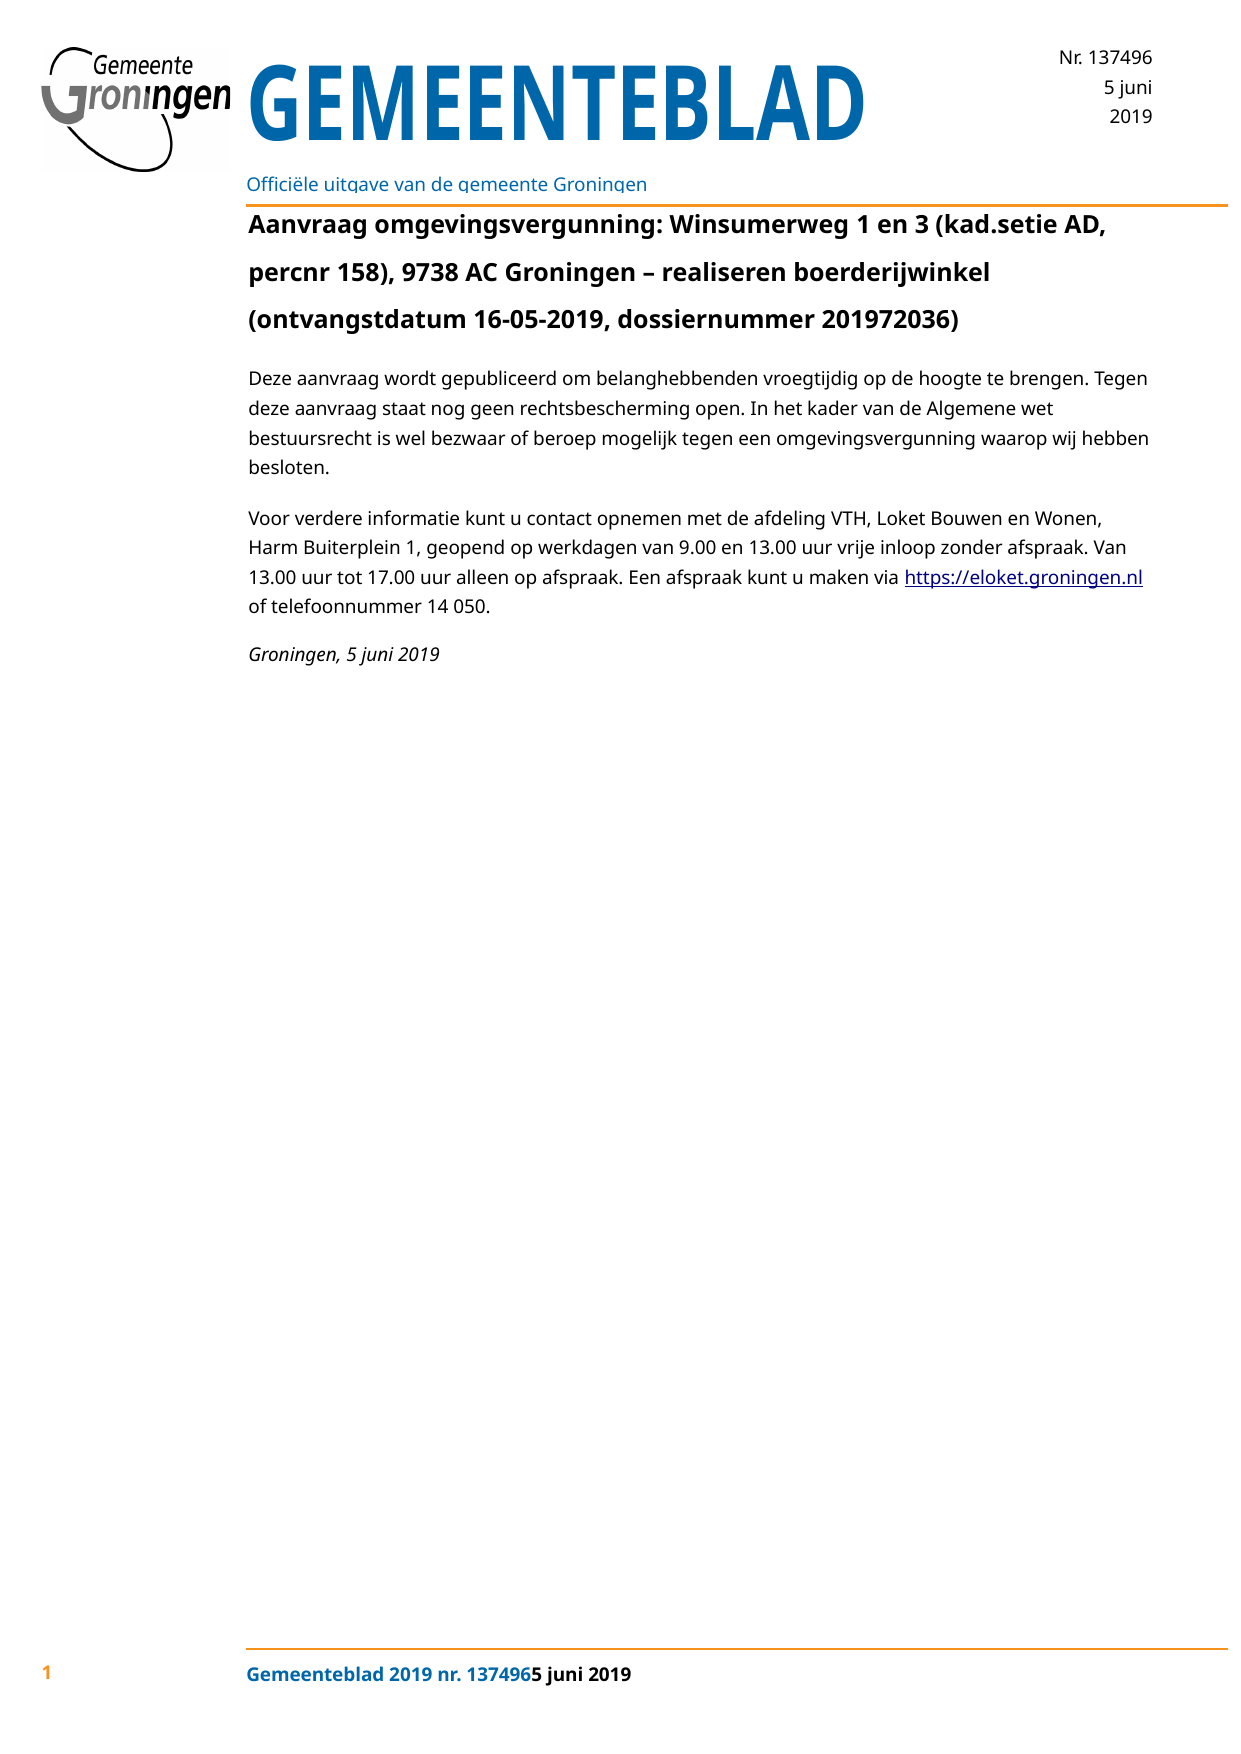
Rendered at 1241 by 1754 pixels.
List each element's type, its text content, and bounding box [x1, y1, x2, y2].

text Deze aanvraag wordt gepubliceerd om belanghebbenden vroegtijdig op de hoogte te brengen. Tegen deze aanvraag staat nog geen rechtsbescherming open. In het kader van de Algemene wet bestuursrecht is wel bezwaar of beroep mogelijk tegen een omgevingsvergunning waarop wij hebben besloten. [248, 366, 1152, 480]
text Groningen, 5 juni 2019 [248, 641, 1152, 667]
text Aanvraag omgevingsvergunning: Winsumerweg 1 en 3 (kad.setie AD, percnr 158), 9738 AC Groningen – realiseren boerderijwinkel (ontvangstdatum 16-05-2019, dossiernummer 201972036) [248, 207, 1152, 336]
picture [41, 47, 231, 172]
text Voor verdere informatie kunt u contact opnemen met de afdeling VTH, Loket Bouwen en Wonen, Harm Buiterplein 1, geopend op werkdagen van 9.00 en 13.00 uur vrije inloop zonder afspraak. Van 13.00 uur tot 17.00 uur alleen op afspraak. Een afspraak kunt u maken via https://eloket.groningen.nl of telefoonnummer 14 050. [248, 505, 1152, 619]
